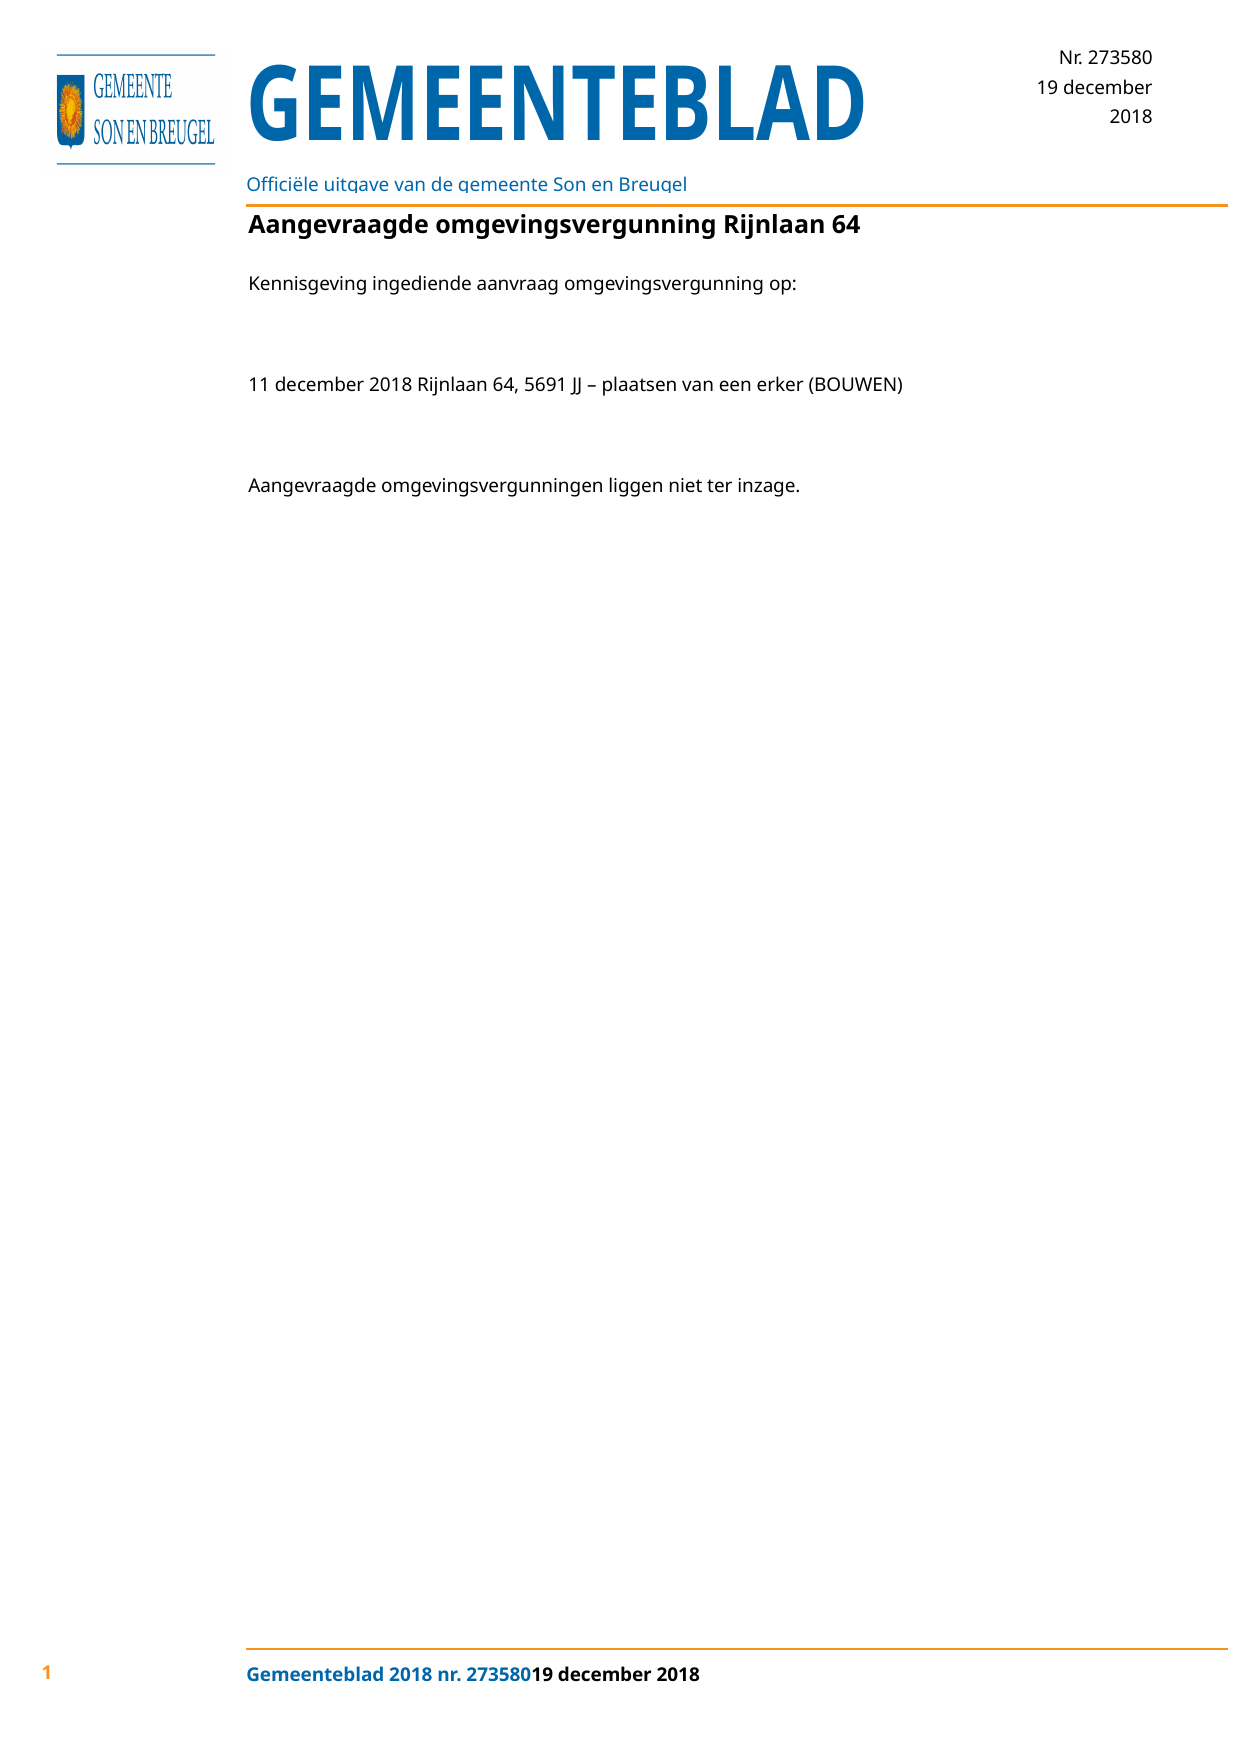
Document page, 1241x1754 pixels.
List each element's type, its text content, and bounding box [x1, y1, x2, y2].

text Aangevraagde omgevingsvergunning Rijnlaan 64 [248, 207, 1152, 241]
text 11 december 2018 Rijnlaan 64, 5691 JJ – plaatsen van een erker (BOUWEN) [248, 371, 1152, 397]
text Aangevraagde omgevingsvergunningen liggen niet ter inzage. [248, 472, 1152, 498]
text Kennisgeving ingediende aanvraag omgevingsvergunning op: [248, 270, 1152, 296]
picture [41, 47, 231, 172]
